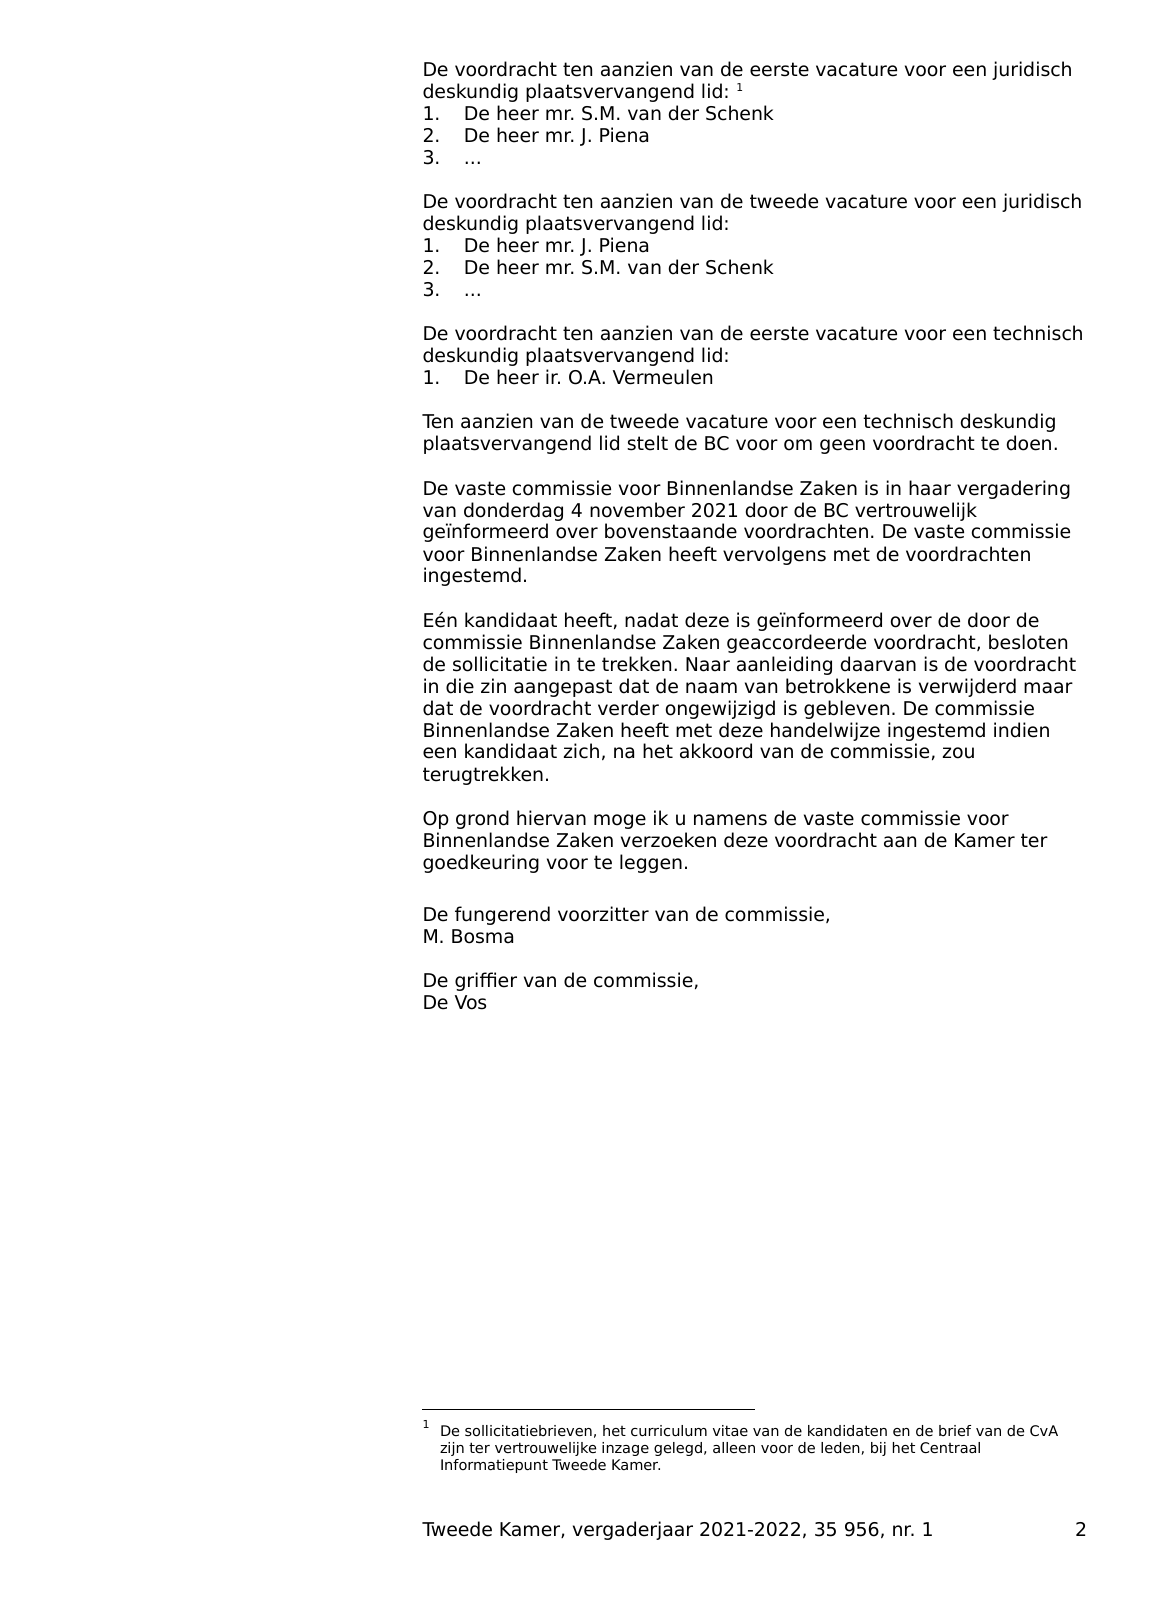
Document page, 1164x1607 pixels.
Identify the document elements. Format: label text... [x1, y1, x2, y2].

text De vaste commissie voor Binnenlandse Zaken is in haar vergadering van donderdag 4 november 2021 door de BC vertrouwelijk geïnformeerd over bovenstaande voordrachten. De vaste commissie voor Binnenlandse Zaken heeft vervolgens met de voordrachten ingestemd. [422, 477, 1087, 587]
text De voordracht ten aanzien van de eerste vacature voor een juridisch deskundig plaatsvervangend lid: [422, 59, 1087, 103]
text De griffier van de commissie, De Vos [422, 970, 1087, 1014]
text 3. ... [422, 147, 1087, 169]
text 2. De heer mr. J. Piena [422, 125, 1087, 147]
text De fungerend voorzitter van de commissie, M. Bosma [422, 903, 1087, 947]
text De voordracht ten aanzien van de eerste vacature voor een technisch deskundig plaatsvervangend lid: [422, 323, 1087, 367]
text 2. De heer mr. S.M. van der Schenk [422, 257, 1087, 279]
text 1. De heer mr. S.M. van der Schenk [422, 103, 1087, 125]
text De sollicitatiebrieven, het curriculum vitae van de kandidaten en de brief van de CvA zijn ter vertrouwelijke inzage gelegd, alleen voor de leden, bij het Centraal Informatiepunt Tweede Kamer. [422, 1418, 1087, 1474]
text Ten aanzien van de tweede vacature voor een technisch deskundig plaatsvervangend lid stelt de BC voor om geen voordracht te doen. [422, 411, 1087, 455]
text 3. ... [422, 279, 1087, 301]
text De voordracht ten aanzien van de tweede vacature voor een juridisch deskundig plaatsvervangend lid: [422, 191, 1087, 235]
text Op grond hiervan moge ik u namens de vaste commissie voor Binnenlandse Zaken verzoeken deze voordracht aan de Kamer ter goedkeuring voor te leggen. [422, 808, 1087, 873]
text 1. De heer ir. O.A. Vermeulen [422, 367, 1087, 389]
text 1. De heer mr. J. Piena [422, 235, 1087, 257]
text Eén kandidaat heeft, nadat deze is geïnformeerd over de door de commissie Binnenlandse Zaken geaccordeerde voordracht, besloten de sollicitatie in te trekken. Naar aanleiding daarvan is de voordracht in die zin aangepast dat de naam van betrokkene is verwijderd maar dat de voordracht verder ongewijzigd is gebleven. De commissie Binnenlandse Zaken heeft met deze handelwijze ingestemd indien een kandidaat zich, na het akkoord van de commissie, zou terugtrekken. [422, 609, 1087, 785]
